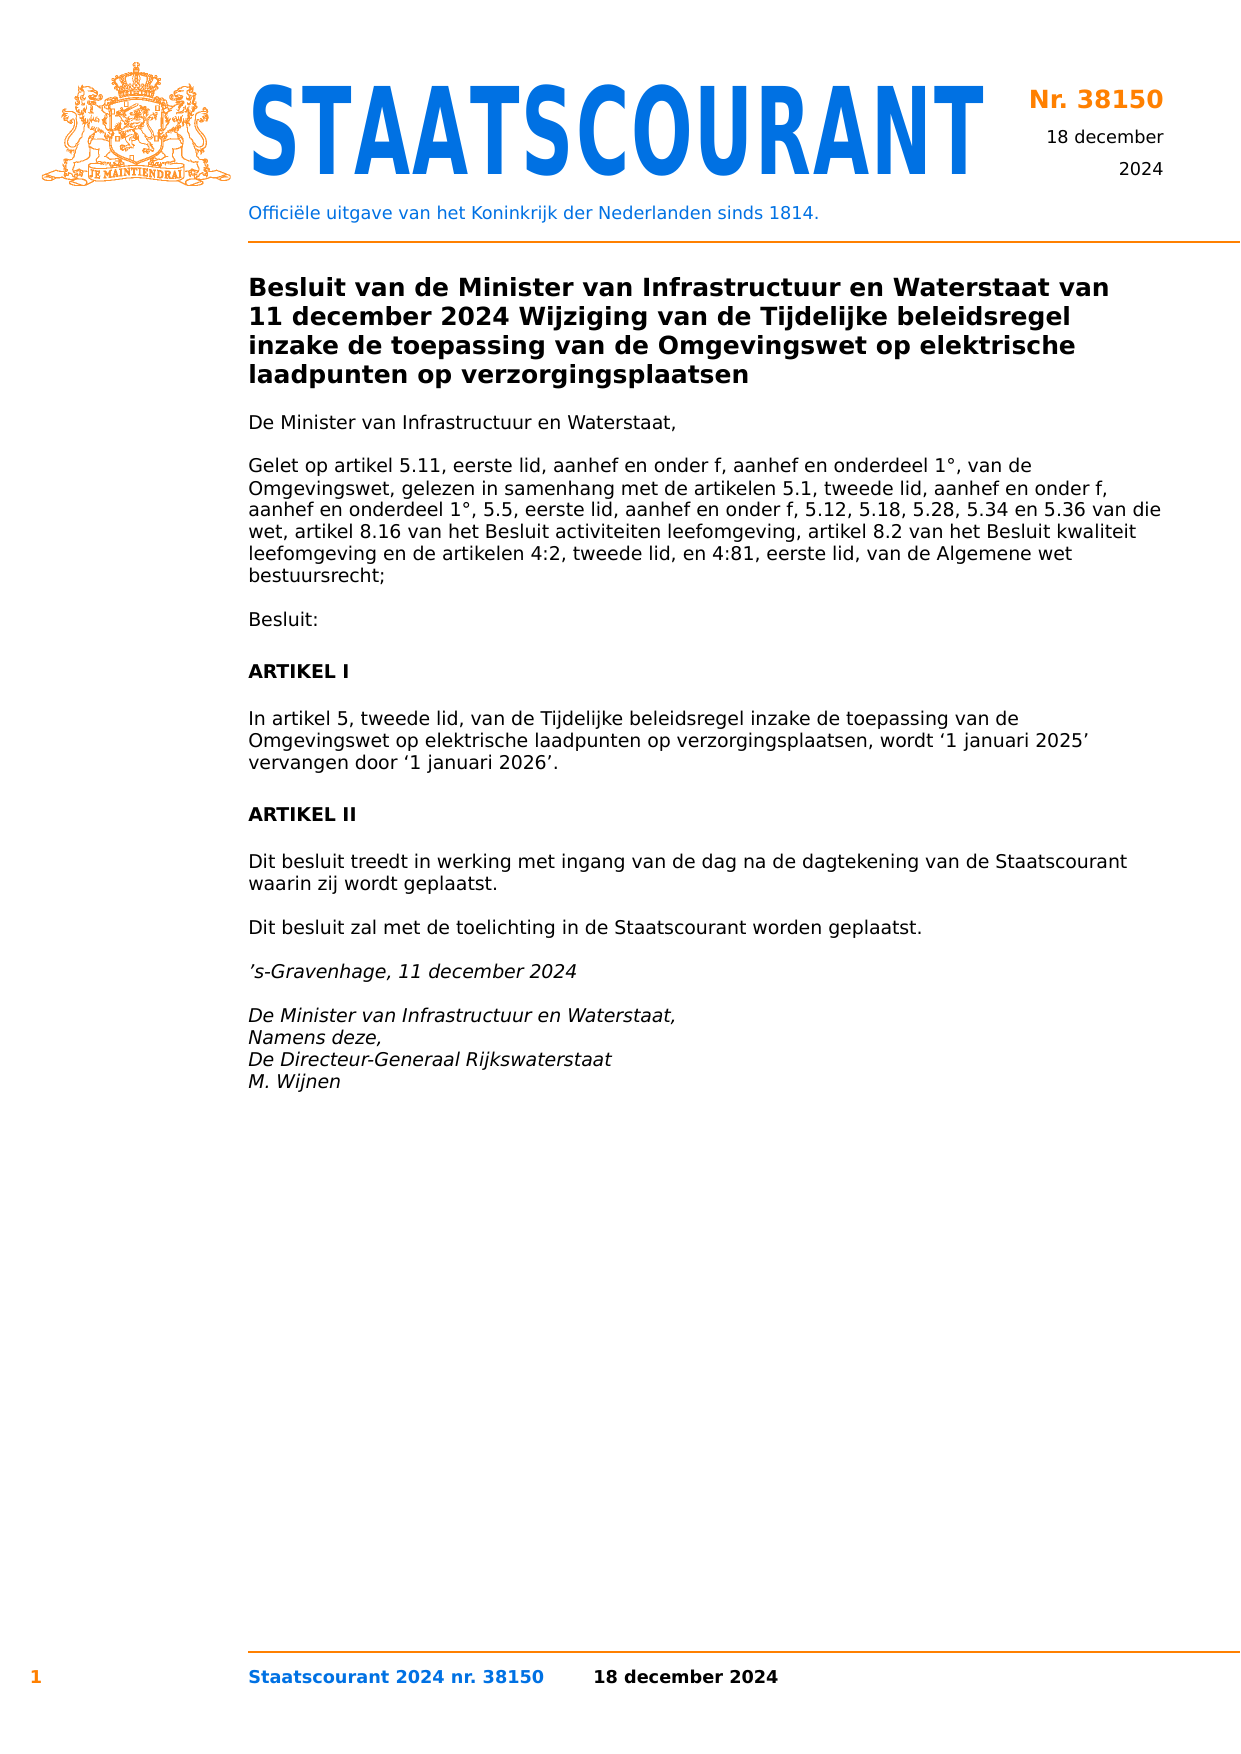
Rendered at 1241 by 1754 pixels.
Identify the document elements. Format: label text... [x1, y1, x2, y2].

table_cell Officiële uitgave van het Koninkrijk der Nederlanden sinds 1814. [248, 203, 1240, 241]
subtitle Besluit van de Minister van Infrastructuur en Waterstaat van 11 december 2024 Wijziging van de Tijdelijke beleidsregel inzake de toepassing van de Omgevingswet op elektrische laadpunten op verzorgingsplaatsen [248, 273, 1163, 390]
table_cell 18 december [998, 121, 1240, 153]
text Besluit: [248, 609, 1163, 631]
subtitle ARTIKEL I [248, 661, 1163, 683]
subtitle ARTIKEL II [248, 804, 1163, 826]
text Dit besluit zal met de toelichting in de Staatscourant worden geplaatst. [248, 917, 1163, 939]
text De Minister van Infrastructuur en Waterstaat, Namens deze, De Directeur-Generaal Rijkswaterstaat M. Wijnen [248, 1004, 1163, 1092]
table_header [25, 62, 248, 241]
table_cell 2024 [998, 153, 1240, 203]
text Gelet op artikel 5.11, eerste lid, aanhef en onder f, aanhef en onderdeel 1°, van de Omgevingswet, gelezen in samenhang met de artikelen 5.1, tweede lid, aanhef en onder f, aanhef en onderdeel 1°, 5.5, eerste lid, aanhef en onder f, 5.12, 5.18, 5.28, 5.34 en 5.36 van die wet, artikel 8.16 van het Besluit activiteiten leefomgeving, artikel 8.2 van het Besluit kwaliteit leefomgeving en de artikelen 4:2, tweede lid, en 4:81, eerste lid, van de Algemene wet bestuursrecht; [248, 455, 1163, 587]
text Dit besluit treedt in werking met ingang van de dag na de dagtekening van de Staatscourant waarin zij wordt geplaatst. [248, 851, 1163, 895]
table_header STAATSCOURANT [248, 62, 998, 203]
table_header Nr. 38150 [998, 62, 1240, 121]
text In artikel 5, tweede lid, van de Tijdelijke beleidsregel inzake de toepassing van de Omgevingswet op elektrische laadpunten op verzorgingsplaatsen, wordt ‘1 januari 2025’ vervangen door ‘1 januari 2026’. [248, 708, 1163, 774]
text De Minister van Infrastructuur en Waterstaat, [248, 412, 1163, 433]
picture [41, 62, 231, 186]
text ’s-Gravenhage, 11 december 2024 [248, 961, 1163, 983]
